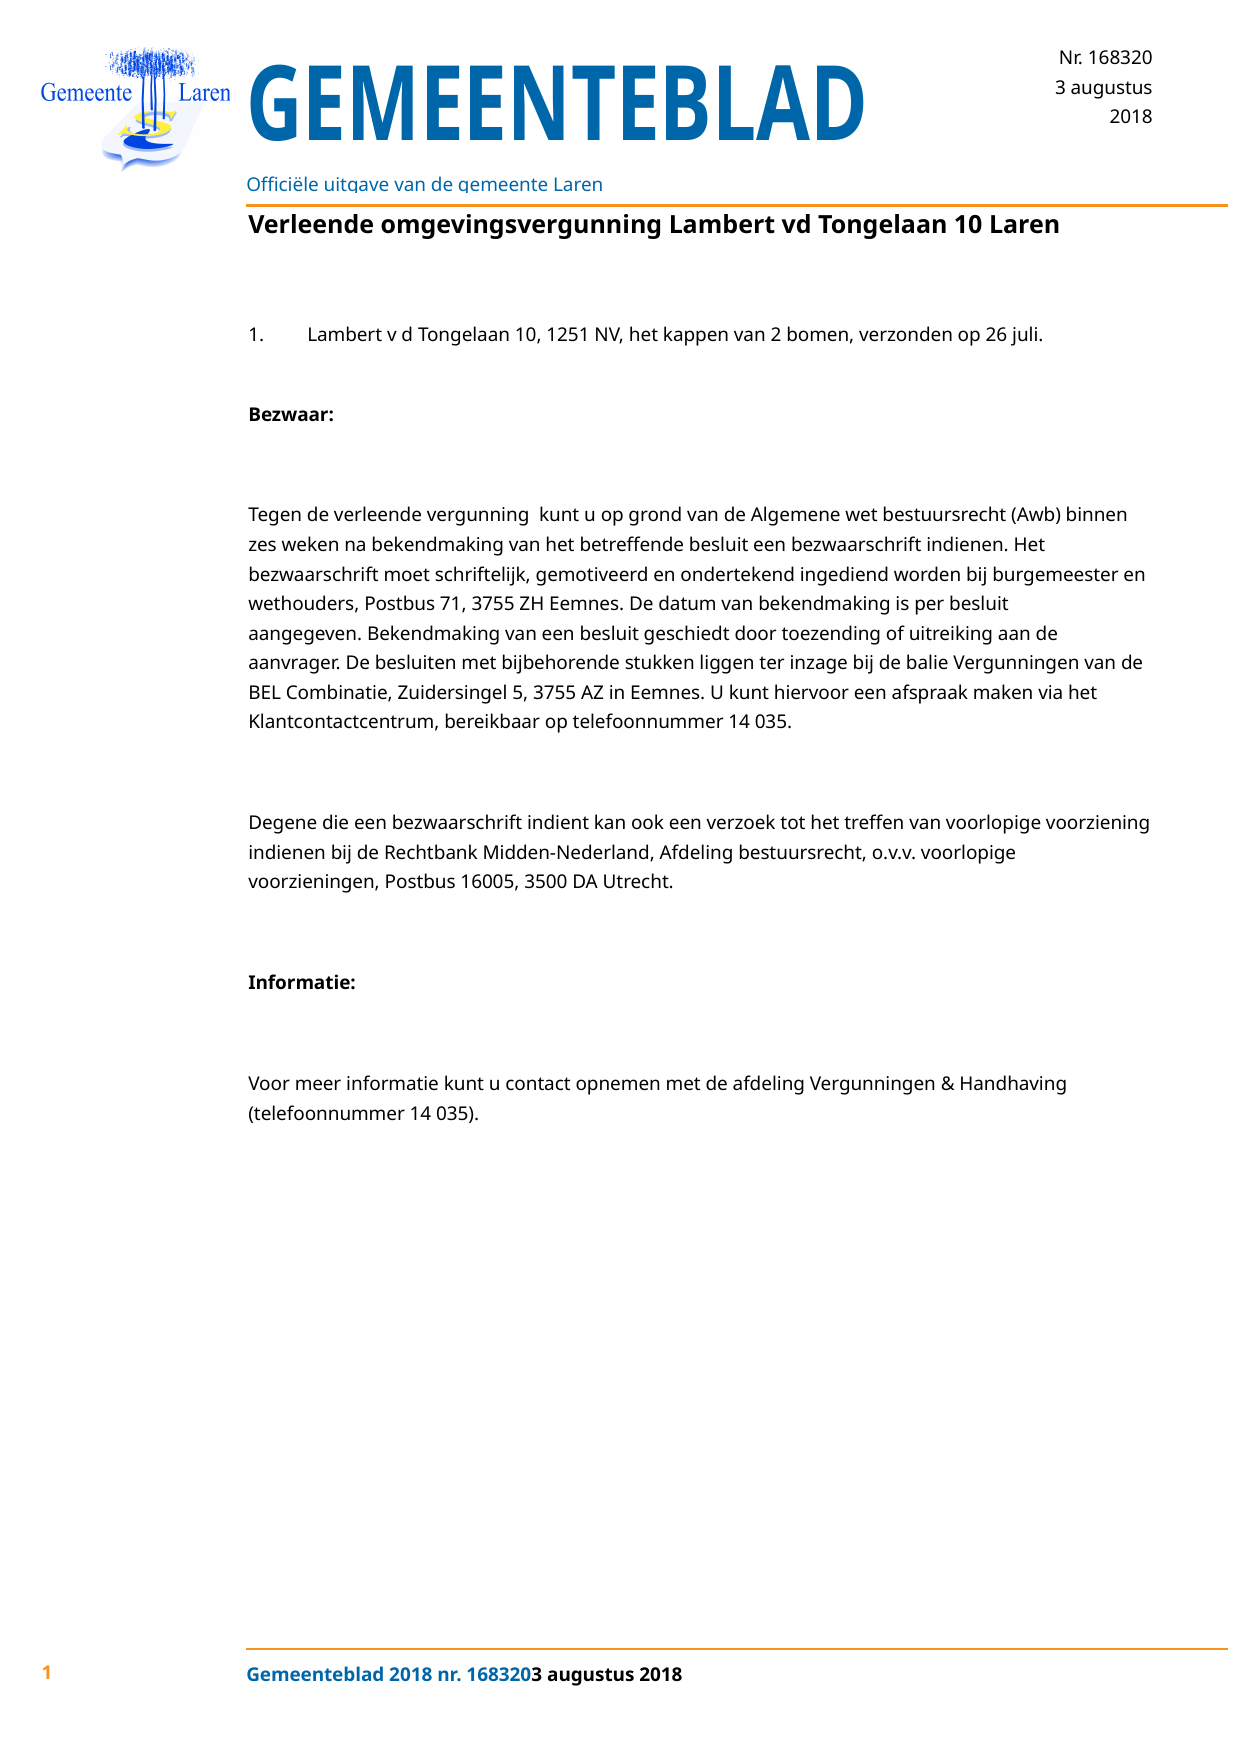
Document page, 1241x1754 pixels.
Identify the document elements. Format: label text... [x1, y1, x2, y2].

text Voor meer informatie kunt u contact opnemen met de afdeling Vergunningen & Handhaving (telefoonnummer 14 035). [248, 1070, 1152, 1126]
list Lambert v d Tongelaan 10, 1251 NV, het kappen van 2 bomen, verzonden op 26 juli. [248, 321, 1152, 346]
text Tegen de verleende vergunning kunt u op grond van de Algemene wet bestuursrecht (Awb) binnen zes weken na bekendmaking van het betreffende besluit een bezwaarschrift indienen. Het bezwaarschrift moet schriftelijk, gemotiveerd en ondertekend ingediend worden bij burgemeester en wethouders, Postbus 71, 3755 ZH Eemnes. De datum van bekendmaking is per besluit aangegeven. Bekendmaking van een besluit geschiedt door toezending of uitreiking aan de aanvrager. De besluiten met bijbehorende stukken liggen ter inzage bij de balie Vergunningen van de BEL Combinatie, Zuidersingel 5, 3755 AZ in Eemnes. U kunt hiervoor een afspraak maken via het Klantcontactcentrum, bereikbaar op telefoonnummer 14 035. [248, 502, 1152, 734]
text Verleende omgevingsvergunning Lambert vd Tongelaan 10 Laren [248, 207, 1152, 241]
text Degene die een bezwaarschrift indient kan ook een verzoek tot het treffen van voorlopige voorziening indienen bij de Rechtbank Midden-Nederland, Afdeling bestuursrecht, o.v.v. voorlopige voorzieningen, Postbus 16005, 3500 DA Utrecht. [248, 809, 1152, 894]
picture [41, 47, 231, 172]
text Informatie: [248, 969, 1152, 995]
text Bezwaar: [248, 401, 1152, 426]
